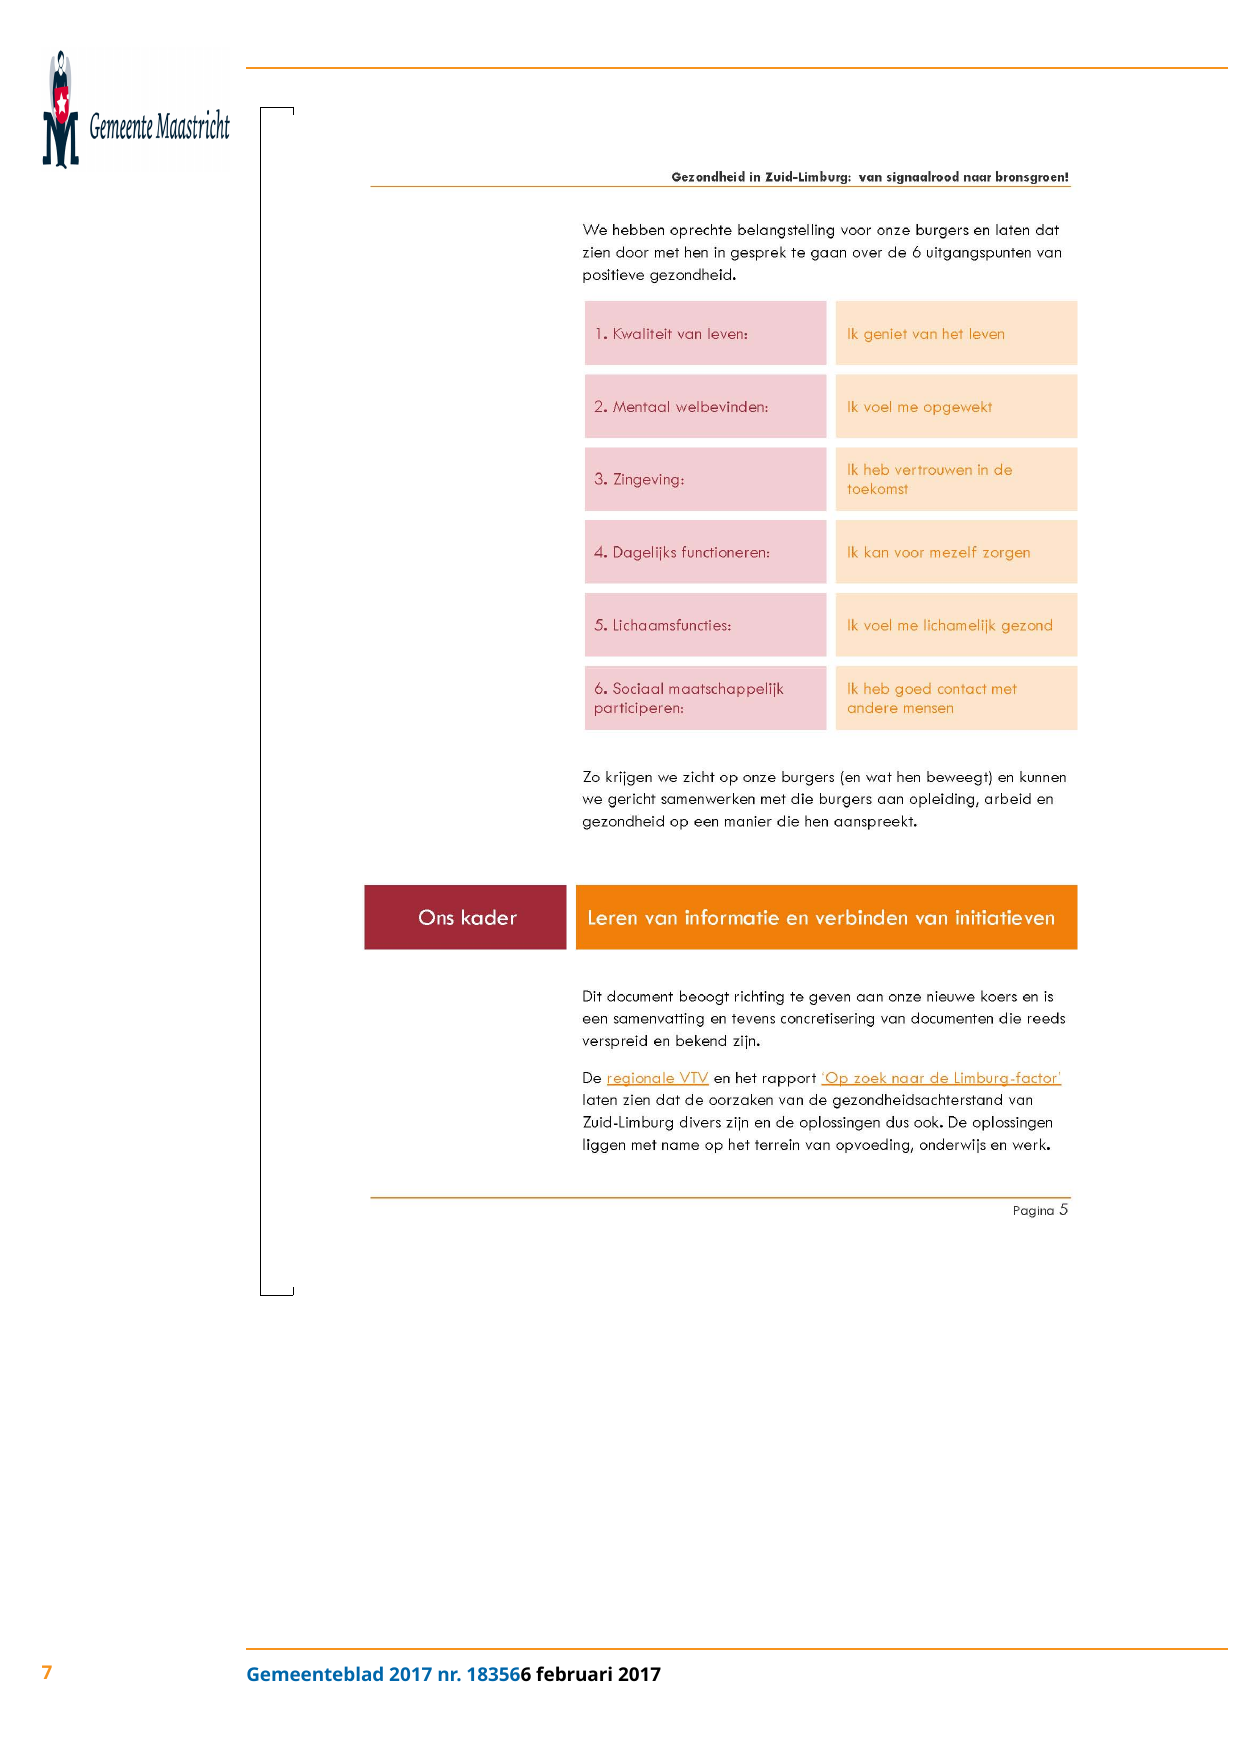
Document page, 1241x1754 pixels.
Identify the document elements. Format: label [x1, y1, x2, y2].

picture [41, 47, 231, 172]
picture [268, 115, 1173, 1287]
